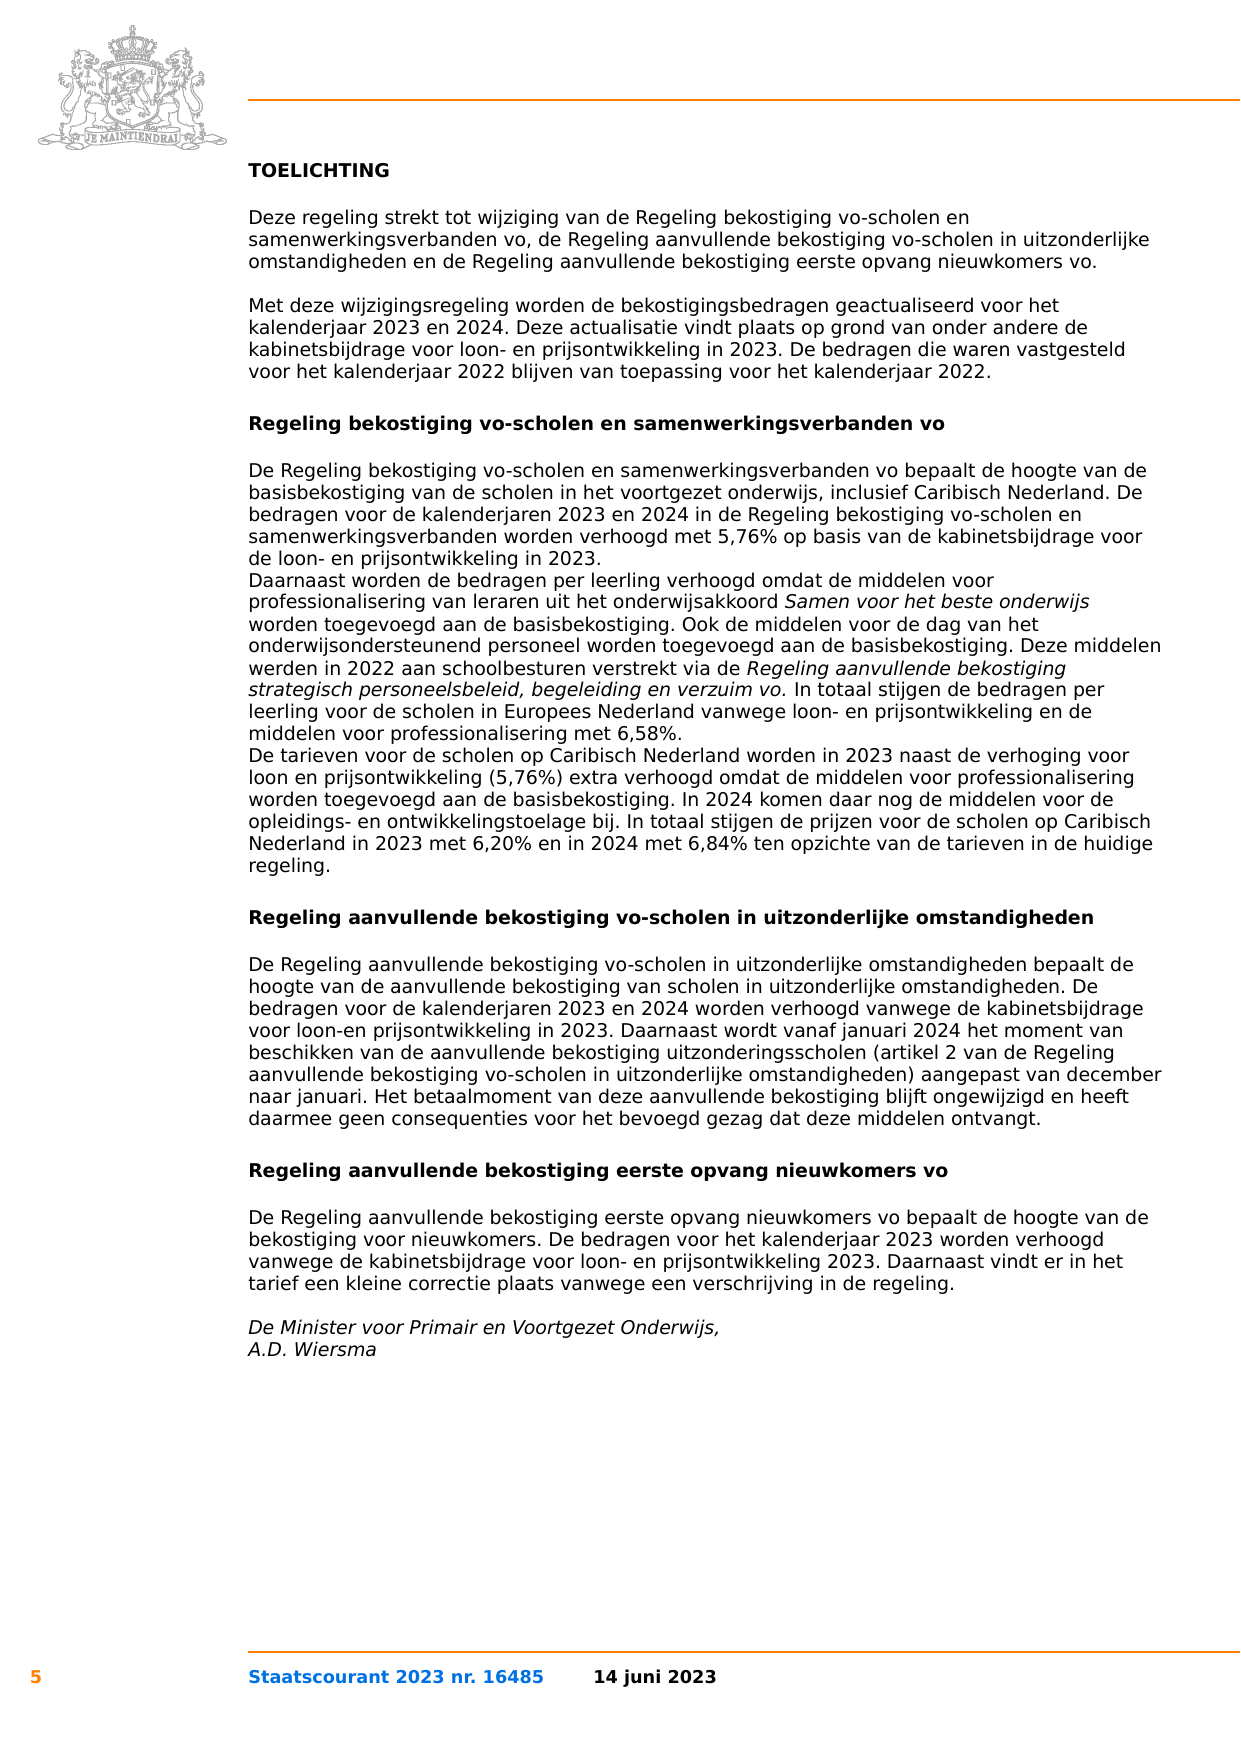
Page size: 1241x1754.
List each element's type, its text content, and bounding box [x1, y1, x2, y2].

subtitle Regeling aanvullende bekostiging vo-scholen in uitzonderlijke omstandigheden [248, 907, 1163, 929]
text De Regeling aanvullende bekostiging eerste opvang nieuwkomers vo bepaalt de hoogte van de bekostiging voor nieuwkomers. De bedragen voor het kalenderjaar 2023 worden verhoogd vanwege de kabinetsbijdrage voor loon- en prijsontwikkeling 2023. Daarnaast vindt er in het tarief een kleine correctie plaats vanwege een verschrijving in de regeling. [248, 1207, 1163, 1295]
subtitle TOELICHTING [248, 160, 1163, 182]
picture [38, 25, 227, 150]
text De Regeling bekostiging vo-scholen en samenwerkingsverbanden vo bepaalt de hoogte van de basisbekostiging van de scholen in het voortgezet onderwijs, inclusief Caribisch Nederland. De bedragen voor de kalenderjaren 2023 en 2024 in de Regeling bekostiging vo-scholen en samenwerkingsverbanden worden verhoogd met 5,76% op basis van de kabinetsbijdrage voor de loon- en prijsontwikkeling in 2023. [248, 459, 1163, 569]
text Daarnaast worden de bedragen per leerling verhoogd omdat de middelen voor professionalisering van leraren uit het onderwijsakkoord Samen voor het beste onderwijs worden toegevoegd aan de basisbekostiging. Ook de middelen voor de dag van het onderwijsondersteunend personeel worden toegevoegd aan de basisbekostiging. Deze middelen werden in 2022 aan schoolbesturen verstrekt via de Regeling aanvullende bekostiging strategisch personeelsbeleid, begeleiding en verzuim vo. In totaal stijgen de bedragen per leerling voor de scholen in Europees Nederland vanwege loon- en prijsontwikkeling en de middelen voor professionalisering met 6,58%. [248, 569, 1163, 745]
subtitle Regeling aanvullende bekostiging eerste opvang nieuwkomers vo [248, 1160, 1163, 1182]
text De Regeling aanvullende bekostiging vo-scholen in uitzonderlijke omstandigheden bepaalt de hoogte van de aanvullende bekostiging van scholen in uitzonderlijke omstandigheden. De bedragen voor de kalenderjaren 2023 en 2024 worden verhoogd vanwege de kabinetsbijdrage voor loon-en prijsontwikkeling in 2023. Daarnaast wordt vanaf januari 2024 het moment van beschikken van de aanvullende bekostiging uitzonderingsscholen (artikel 2 van de Regeling aanvullende bekostiging vo-scholen in uitzonderlijke omstandigheden) aangepast van december naar januari. Het betaalmoment van deze aanvullende bekostiging blijft ongewijzigd en heeft daarmee geen consequenties voor het bevoegd gezag dat deze middelen ontvangt. [248, 954, 1163, 1130]
text De tarieven voor de scholen op Caribisch Nederland worden in 2023 naast de verhoging voor loon en prijsontwikkeling (5,76%) extra verhoogd omdat de middelen voor professionalisering worden toegevoegd aan de basisbekostiging. In 2024 komen daar nog de middelen voor de opleidings- en ontwikkelingstoelage bij. In totaal stijgen de prijzen voor de scholen op Caribisch Nederland in 2023 met 6,20% en in 2024 met 6,84% ten opzichte van de tarieven in de huidige regeling. [248, 745, 1163, 877]
text De Minister voor Primair en Voortgezet Onderwijs, A.D. Wiersma [248, 1317, 1163, 1361]
subtitle Regeling bekostiging vo-scholen en samenwerkingsverbanden vo [248, 413, 1163, 434]
text Deze regeling strekt tot wijziging van de Regeling bekostiging vo-scholen en samenwerkingsverbanden vo, de Regeling aanvullende bekostiging vo-scholen in uitzonderlijke omstandigheden en de Regeling aanvullende bekostiging eerste opvang nieuwkomers vo. [248, 207, 1163, 273]
text Met deze wijzigingsregeling worden de bekostigingsbedragen geactualiseerd voor het kalenderjaar 2023 en 2024. Deze actualisatie vindt plaats op grond van onder andere de kabinetsbijdrage voor loon- en prijsontwikkeling in 2023. De bedragen die waren vastgesteld voor het kalenderjaar 2022 blijven van toepassing voor het kalenderjaar 2022. [248, 295, 1163, 383]
